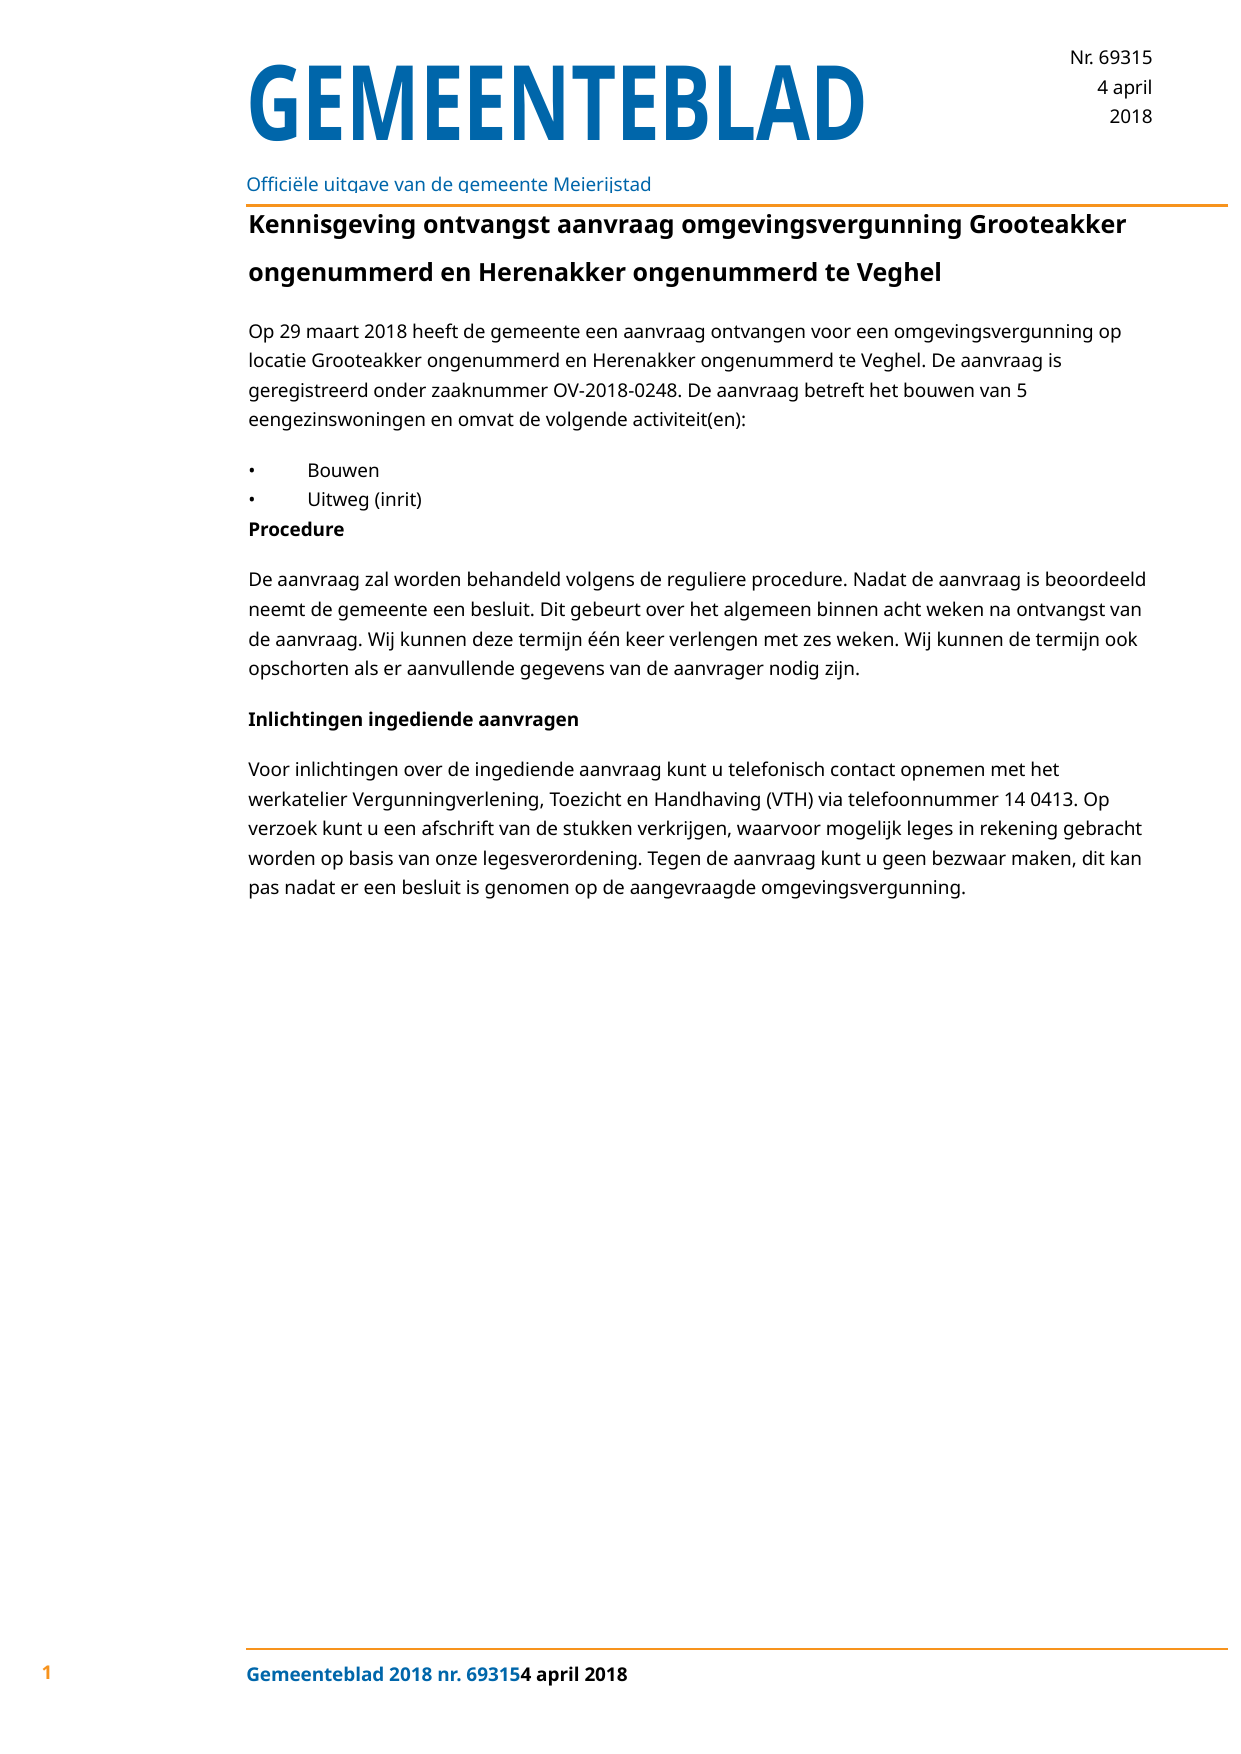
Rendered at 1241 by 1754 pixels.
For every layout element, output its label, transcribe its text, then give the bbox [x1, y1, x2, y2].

list Bouwen [248, 457, 1152, 483]
text Inlichtingen ingediende aanvragen [248, 706, 1152, 732]
text Procedure [248, 516, 1152, 542]
list Uitweg (inrit) [248, 487, 1152, 512]
text Voor inlichtingen over de ingediende aanvraag kunt u telefonisch contact opnemen met het werkatelier Vergunningverlening, Toezicht en Handhaving (VTH) via telefoonnummer 14 0413. Op verzoek kunt u een afschrift van de stukken verkrijgen, waarvoor mogelijk leges in rekening gebracht worden op basis van onze legesverordening. Tegen de aanvraag kunt u geen bezwaar maken, dit kan pas nadat er een besluit is genomen op de aangevraagde omgevingsvergunning. [248, 756, 1152, 900]
text De aanvraag zal worden behandeld volgens de reguliere procedure. Nadat de aanvraag is beoordeeld neemt de gemeente een besluit. Dit gebeurt over het algemeen binnen acht weken na ontvangst van de aanvraag. Wij kunnen deze termijn één keer verlengen met zes weken. Wij kunnen de termijn ook opschorten als er aanvullende gegevens van de aanvrager nodig zijn. [248, 567, 1152, 681]
picture [41, 47, 231, 172]
text Op 29 maart 2018 heeft de gemeente een aanvraag ontvangen voor een omgevingsvergunning op locatie Grooteakker ongenummerd en Herenakker ongenummerd te Veghel. De aanvraag is geregistreerd onder zaaknummer OV-2018-0248. De aanvraag betreft het bouwen van 5 eengezinswoningen en omvat de volgende activiteit(en): [248, 318, 1152, 432]
text Kennisgeving ontvangst aanvraag omgevingsvergunning Grooteakker ongenummerd en Herenakker ongenummerd te Veghel [248, 207, 1152, 288]
